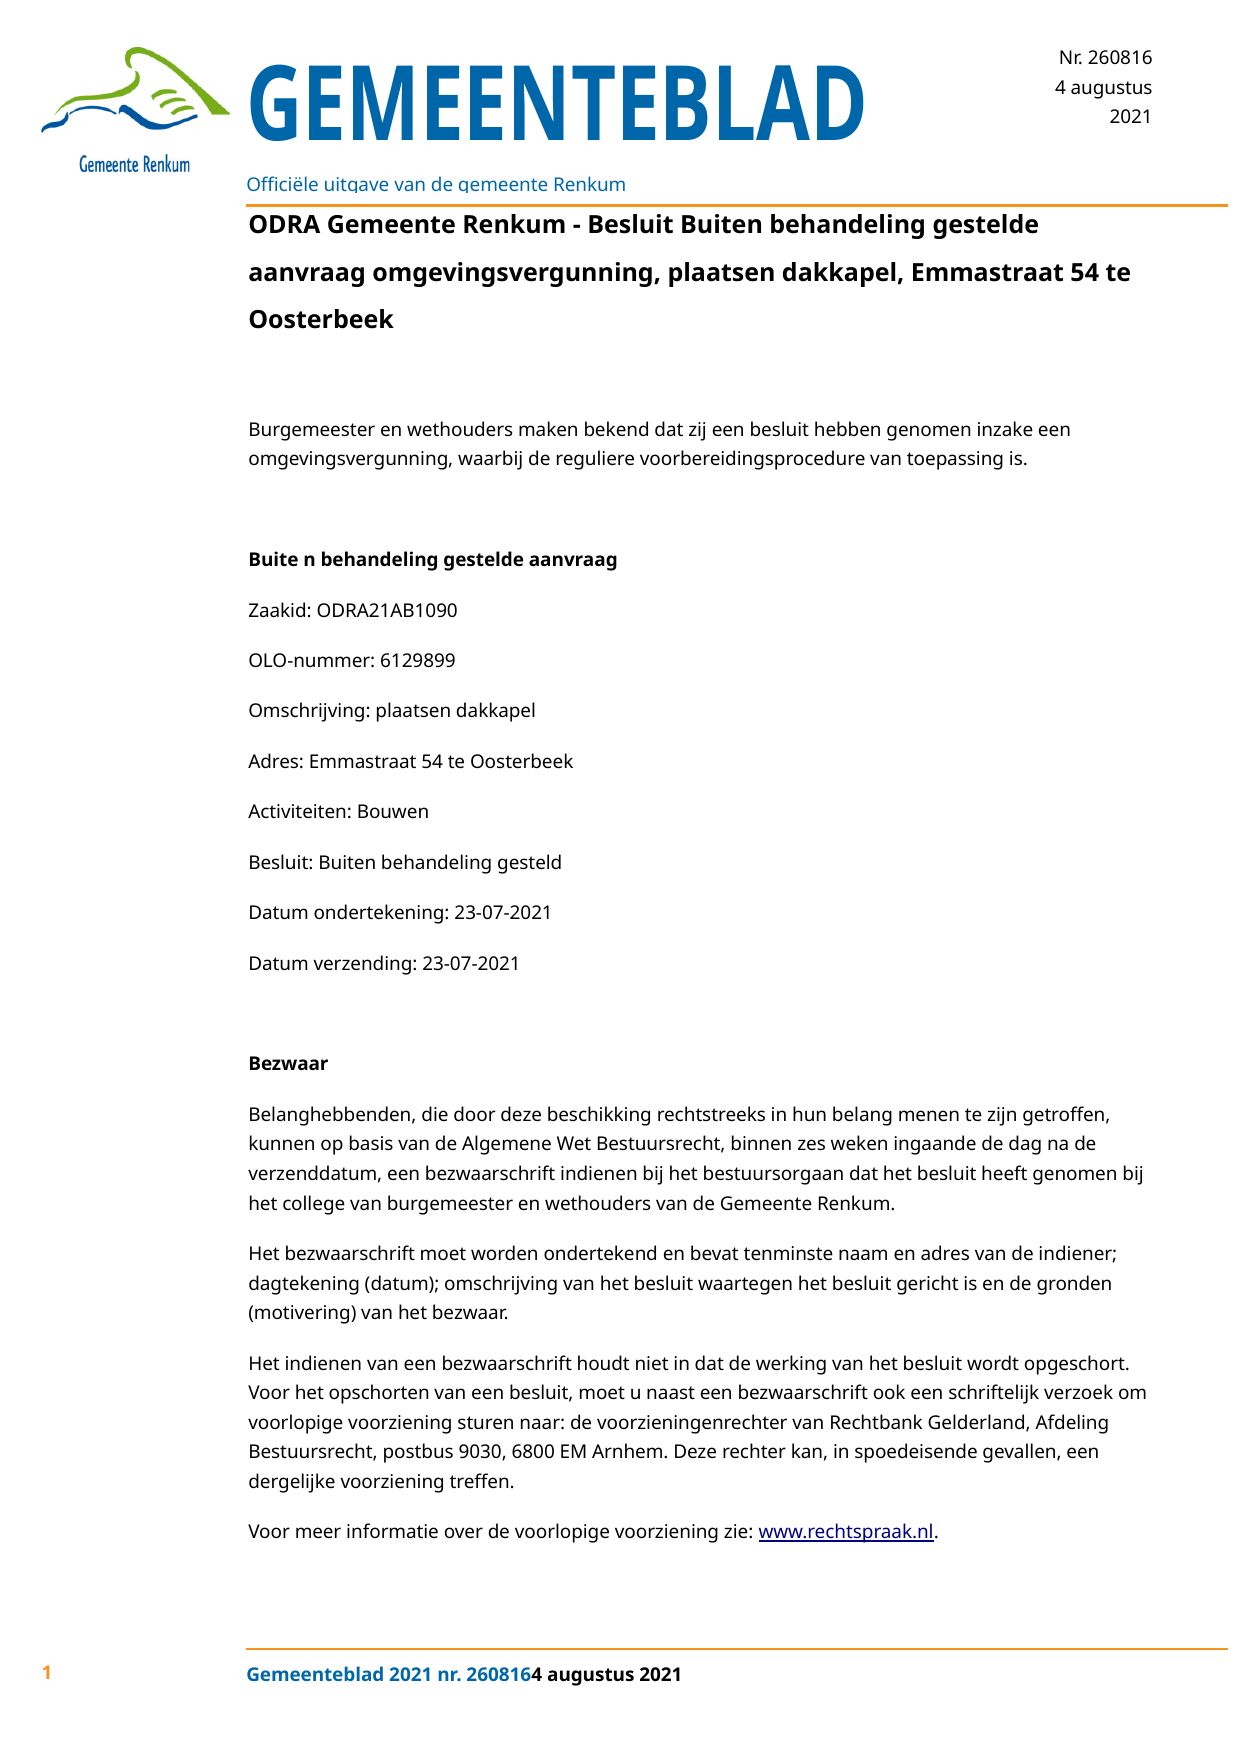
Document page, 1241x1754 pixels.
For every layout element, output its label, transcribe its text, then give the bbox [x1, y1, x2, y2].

text Datum ondertekening: 23-07-2021 [248, 899, 1152, 925]
text Adres: Emmastraat 54 te Oosterbeek [248, 748, 1152, 774]
text ODRA Gemeente Renkum - Besluit Buiten behandeling gestelde aanvraag omgevingsvergunning, plaatsen dakkapel, Emmastraat 54 te Oosterbeek [248, 207, 1152, 336]
text Burgemeester en wethouders maken bekend dat zij een besluit hebben genomen inzake een omgevingsvergunning, waarbij de reguliere voorbereidingsprocedure van toepassing is. [248, 416, 1152, 471]
text Buite n behandeling gestelde aanvraag [248, 546, 1152, 572]
text Belanghebbenden, die door deze beschikking rechtstreeks in hun belang menen te zijn getroffen, kunnen op basis van de Algemene Wet Bestuursrecht, binnen zes weken ingaande de dag na de verzenddatum, een bezwaarschrift indienen bij het bestuursorgaan dat het besluit heeft genomen bij het college van burgemeester en wethouders van de Gemeente Renkum. [248, 1101, 1152, 1215]
text Het indienen van een bezwaarschrift houdt niet in dat de werking van het besluit wordt opgeschort. Voor het opschorten van een besluit, moet u naast een bezwaarschrift ook een schriftelijk verzoek om voorlopige voorziening sturen naar: de voorzieningenrechter van Rechtbank Gelderland, Afdeling Bestuursrecht, postbus 9030, 6800 EM Arnhem. Deze rechter kan, in spoedeisende gevallen, een dergelijke voorziening treffen. [248, 1350, 1152, 1494]
text Voor meer informatie over de voorlopige voorziening zie: www.rechtspraak.nl. [248, 1518, 1152, 1544]
text Bezwaar [248, 1051, 1152, 1076]
text Besluit: Buiten behandeling gesteld [248, 849, 1152, 874]
text OLO-nummer: 6129899 [248, 647, 1152, 673]
text Het bezwaarschrift moet worden ondertekend en bevat tenminste naam en adres van de indiener; dagtekening (datum); omschrijving van het besluit waartegen het besluit gericht is en de gronden (motivering) van het bezwaar. [248, 1240, 1152, 1325]
text Datum verzending: 23-07-2021 [248, 950, 1152, 975]
text Omschrijving: plaatsen dakkapel [248, 698, 1152, 723]
picture [41, 47, 231, 172]
text Activiteiten: Bouwen [248, 798, 1152, 824]
text Zaakid: ODRA21AB1090 [248, 597, 1152, 622]
